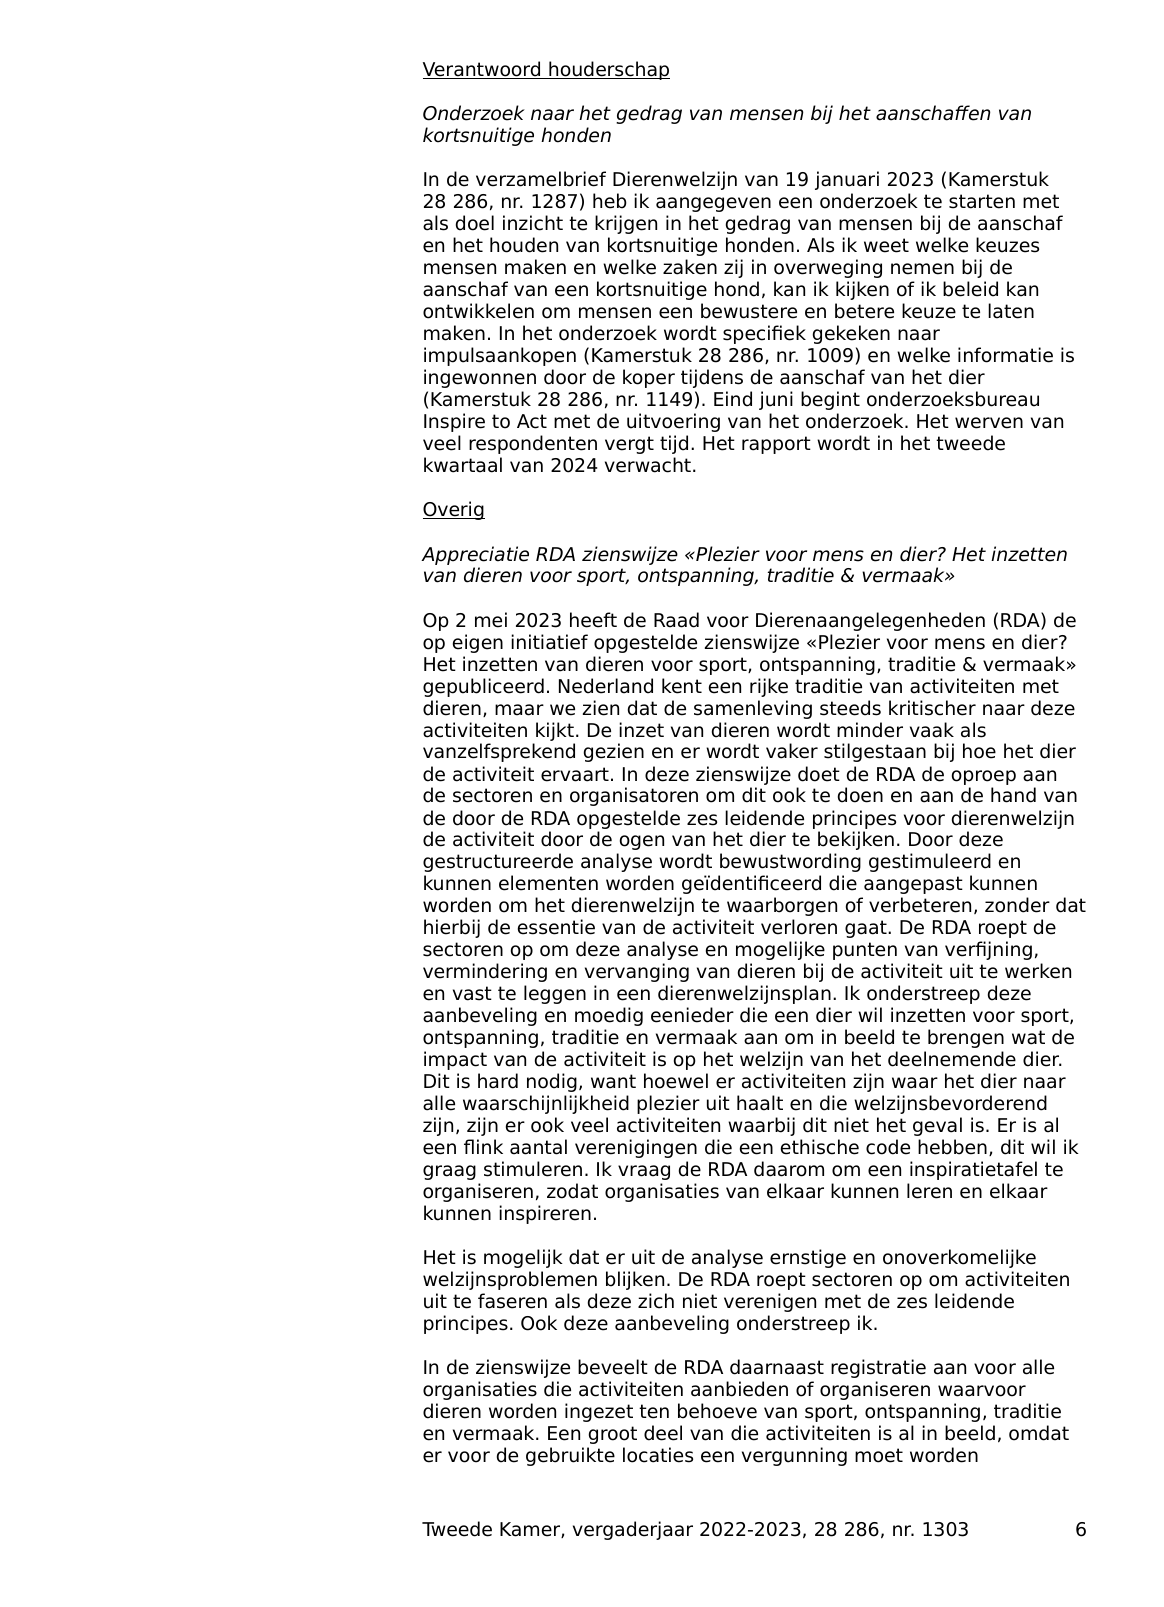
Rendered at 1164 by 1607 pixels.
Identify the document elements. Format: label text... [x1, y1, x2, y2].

subtitle Onderzoek naar het gedrag van mensen bij het aanschaffen van kortsnuitige honden [422, 103, 1087, 147]
subtitle Verantwoord houderschap [422, 59, 1087, 81]
text In de zienswijze beveelt de RDA daarnaast registratie aan voor alle organisaties die activiteiten aanbieden of organiseren waarvoor dieren worden ingezet ten behoeve van sport, ontspanning, traditie en vermaak. Een groot deel van die activiteiten is al in beeld, omdat er voor de gebruikte locaties een vergunning moet worden [422, 1357, 1087, 1467]
subtitle Appreciatie RDA zienswijze «Plezier voor mens en dier? Het inzetten van dieren voor sport, ontspanning, traditie & vermaak» [422, 543, 1087, 587]
subtitle Overig [422, 499, 1087, 521]
text In de verzamelbrief Dierenwelzijn van 19 januari 2023 (Kamerstuk 28 286, nr. 1287) heb ik aangegeven een onderzoek te starten met als doel inzicht te krijgen in het gedrag van mensen bij de aanschaf en het houden van kortsnuitige honden. Als ik weet welke keuzes mensen maken en welke zaken zij in overweging nemen bij de aanschaf van een kortsnuitige hond, kan ik kijken of ik beleid kan ontwikkelen om mensen een bewustere en betere keuze te laten maken. In het onderzoek wordt specifiek gekeken naar impulsaankopen (Kamerstuk 28 286, nr. 1009) en welke informatie is ingewonnen door de koper tijdens de aanschaf van het dier (Kamerstuk 28 286, nr. 1149). Eind juni begint onderzoeksbureau Inspire to Act met de uitvoering van het onderzoek. Het werven van veel respondenten vergt tijd. Het rapport wordt in het tweede kwartaal van 2024 verwacht. [422, 169, 1087, 477]
text Het is mogelijk dat er uit de analyse ernstige en onoverkomelijke welzijnsproblemen blijken. De RDA roept sectoren op om activiteiten uit te faseren als deze zich niet verenigen met de zes leidende principes. Ook deze aanbeveling onderstreep ik. [422, 1247, 1087, 1335]
text Op 2 mei 2023 heeft de Raad voor Dierenaangelegenheden (RDA) de op eigen initiatief opgestelde zienswijze «Plezier voor mens en dier? Het inzetten van dieren voor sport, ontspanning, traditie & vermaak» gepubliceerd. Nederland kent een rijke traditie van activiteiten met dieren, maar we zien dat de samenleving steeds kritischer naar deze activiteiten kijkt. De inzet van dieren wordt minder vaak als vanzelfsprekend gezien en er wordt vaker stilgestaan bij hoe het dier de activiteit ervaart. In deze zienswijze doet de RDA de oproep aan de sectoren en organisatoren om dit ook te doen en aan de hand van de door de RDA opgestelde zes leidende principes voor dierenwelzijn de activiteit door de ogen van het dier te bekijken. Door deze gestructureerde analyse wordt bewustwording gestimuleerd en kunnen elementen worden geïdentificeerd die aangepast kunnen worden om het dierenwelzijn te waarborgen of verbeteren, zonder dat hierbij de essentie van de activiteit verloren gaat. De RDA roept de sectoren op om deze analyse en mogelijke punten van verfijning, vermindering en vervanging van dieren bij de activiteit uit te werken en vast te leggen in een dierenwelzijnsplan. Ik onderstreep deze aanbeveling en moedig eenieder die een dier wil inzetten voor sport, ontspanning, traditie en vermaak aan om in beeld te brengen wat de impact van de activiteit is op het welzijn van het deelnemende dier. Dit is hard nodig, want hoewel er activiteiten zijn waar het dier naar alle waarschijnlijkheid plezier uit haalt en die welzijnsbevorderend zijn, zijn er ook veel activiteiten waarbij dit niet het geval is. Er is al een flink aantal verenigingen die een ethische code hebben, dit wil ik graag stimuleren. Ik vraag de RDA daarom om een inspiratietafel te organiseren, zodat organisaties van elkaar kunnen leren en elkaar kunnen inspireren. [422, 609, 1087, 1225]
